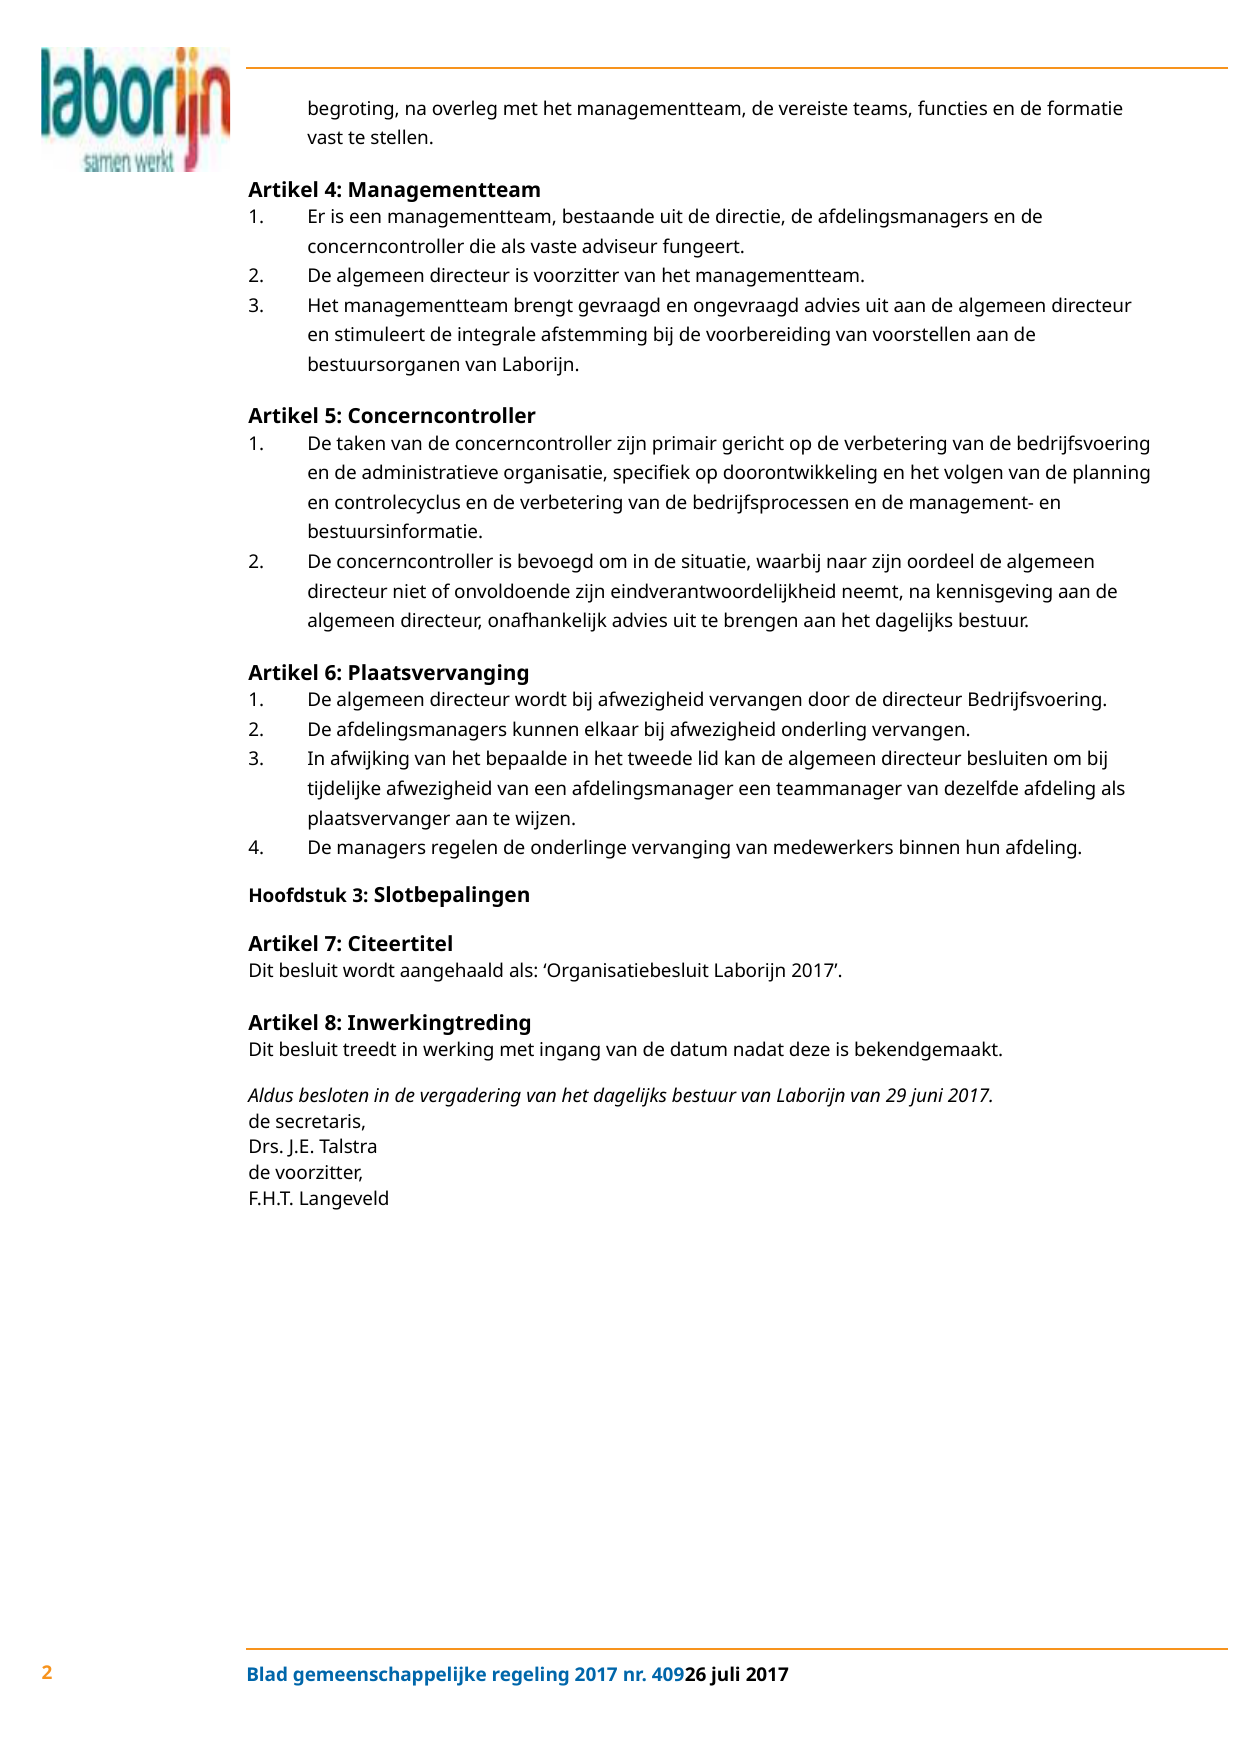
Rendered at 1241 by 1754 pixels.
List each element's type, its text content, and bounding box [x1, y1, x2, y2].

text Artikel 7: Citeertitel [248, 929, 1152, 958]
text F.H.T. Langeveld [248, 1185, 1152, 1211]
list De afdelingsmanagers kunnen elkaar bij afwezigheid onderling vervangen. [248, 716, 1152, 742]
text Artikel 8: Inwerkingtreding [248, 1008, 1152, 1036]
list De algemeen directeur is voorzitter van het managementteam. [248, 262, 1152, 288]
text Artikel 6: Plaatsvervanging [248, 658, 1152, 686]
list Er is een managementteam, bestaande uit de directie, de afdelingsmanagers en de concerncontroller die als vaste adviseur fungeert. [248, 203, 1152, 258]
text Drs. J.E. Talstra [248, 1133, 1152, 1159]
list De concerncontroller is bevoegd om in de situatie, waarbij naar zijn oordeel de algemeen directeur niet of onvoldoende zijn eindverantwoordelijkheid neemt, na kennisgeving aan de algemeen directeur, onafhankelijk advies uit te brengen aan het dagelijks bestuur. [248, 548, 1152, 633]
text Dit besluit treedt in werking met ingang van de datum nadat deze is bekendgemaakt. [248, 1036, 1152, 1062]
list De managers regelen de onderlinge vervanging van medewerkers binnen hun afdeling. [248, 834, 1152, 860]
list begroting, na overleg met het managementteam, de vereiste teams, functies en de formatie vast te stellen. [248, 95, 1152, 150]
text de voorzitter, [248, 1159, 1152, 1185]
text de secretaris, [248, 1108, 1152, 1133]
list In afwijking van het bepaalde in het tweede lid kan de algemeen directeur besluiten om bij tijdelijke afwezigheid van een afdelingsmanager een teammanager van dezelfde afdeling als plaatsvervanger aan te wijzen. [248, 746, 1152, 830]
picture [41, 47, 231, 172]
text Hoofdstuk 3: Slotbepalingen [248, 880, 1152, 908]
list Het managementteam brengt gevraagd en ongevraagd advies uit aan de algemeen directeur en stimuleert de integrale afstemming bij de voorbereiding van voorstellen aan de bestuursorganen van Laborijn. [248, 292, 1152, 377]
text Artikel 5: Concerncontroller [248, 402, 1152, 430]
text Dit besluit wordt aangehaald als: ‘Organisatiebesluit Laborijn 2017’. [248, 958, 1152, 983]
list De taken van de concerncontroller zijn primair gericht op de verbetering van de bedrijfsvoering en de administratieve organisatie, specifiek op doorontwikkeling en het volgen van de planning en controlecyclus en de verbetering van de bedrijfsprocessen en de management- en bestuursinformatie. [248, 430, 1152, 544]
text Artikel 4: Managementteam [248, 175, 1152, 203]
text Aldus besloten in de vergadering van het dagelijks bestuur van Laborijn van 29 juni 2017. [248, 1082, 1152, 1108]
list De algemeen directeur wordt bij afwezigheid vervangen door de directeur Bedrijfsvoering. [248, 686, 1152, 712]
